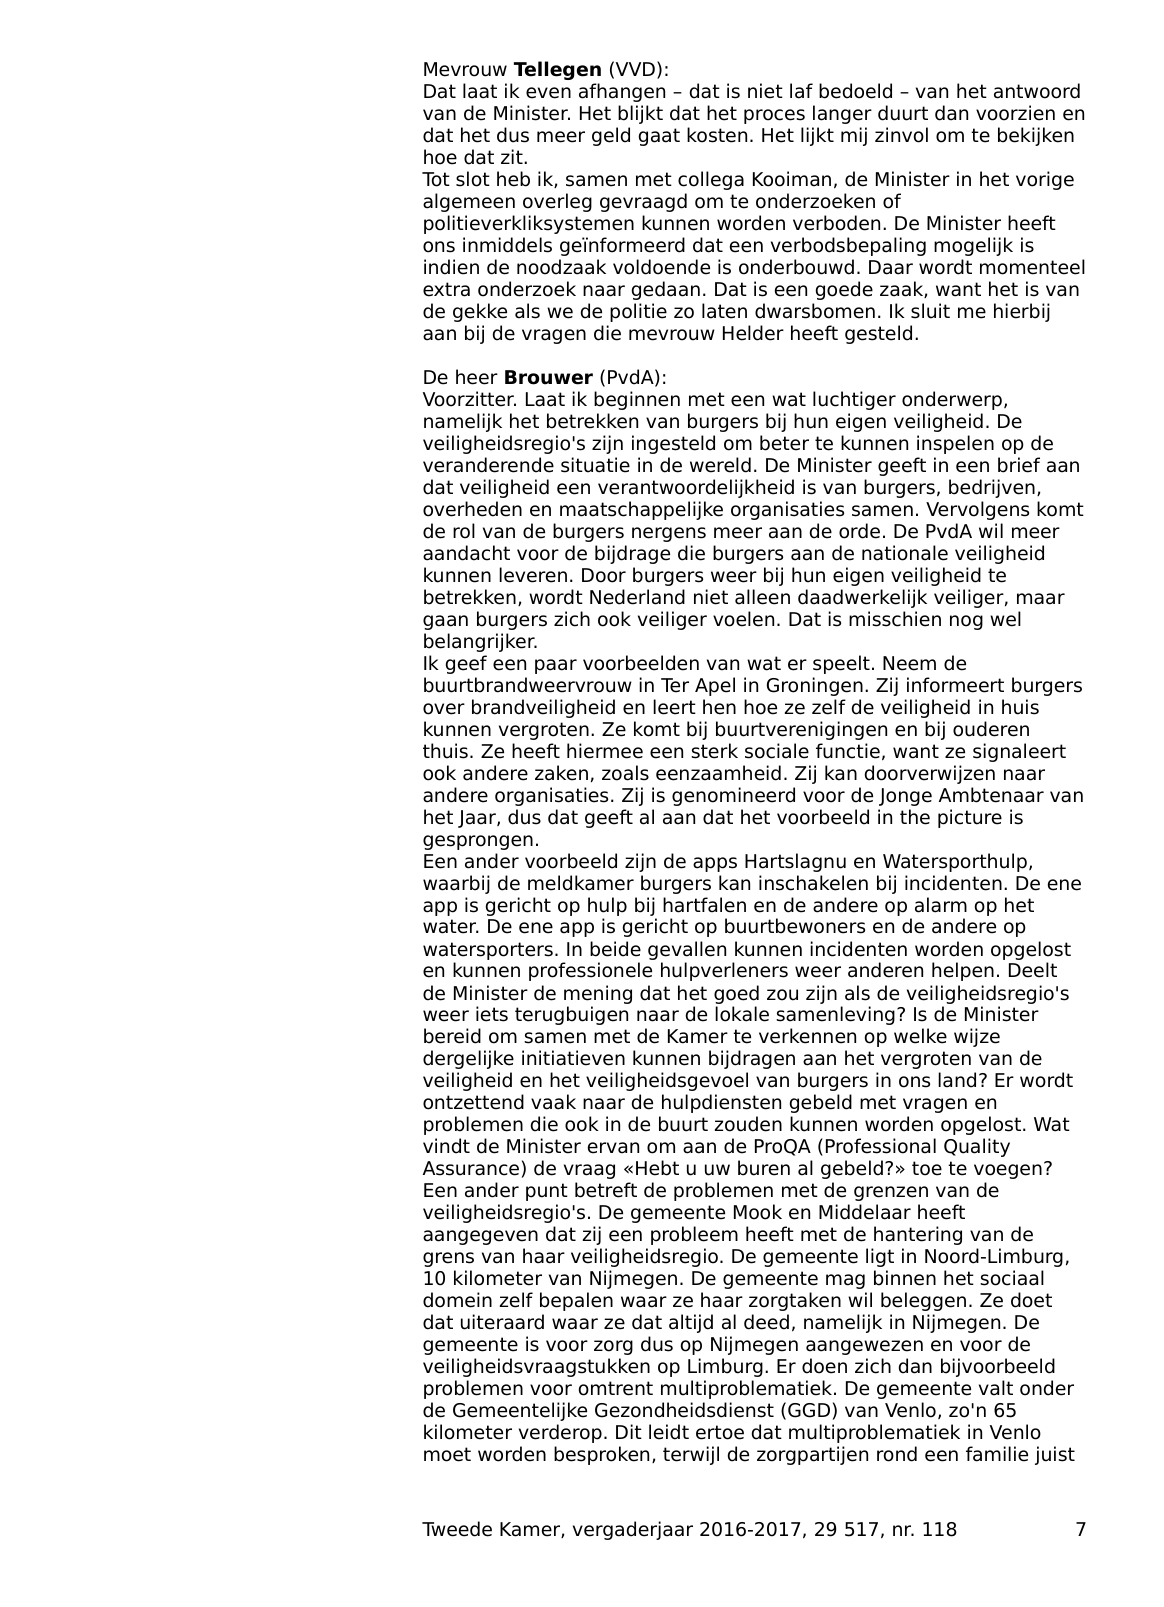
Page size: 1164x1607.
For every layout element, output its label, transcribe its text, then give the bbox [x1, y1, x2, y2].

text De heer Brouwer (PvdA): [422, 367, 1087, 389]
text Een ander punt betreft de problemen met de grenzen van de veiligheidsregio's. De gemeente Mook en Middelaar heeft aangegeven dat zij een probleem heeft met de hantering van de grens van haar veiligheidsregio. De gemeente ligt in Noord-Limburg, 10 kilometer van Nijmegen. De gemeente mag binnen het sociaal domein zelf bepalen waar ze haar zorgtaken wil beleggen. Ze doet dat uiteraard waar ze dat altijd al deed, namelijk in Nijmegen. De gemeente is voor zorg dus op Nijmegen aangewezen en voor de veiligheidsvraagstukken op Limburg. Er doen zich dan bijvoorbeeld problemen voor omtrent multiproblematiek. De gemeente valt onder de Gemeentelijke Gezondheidsdienst (GGD) van Venlo, zo'n 65 kilometer verderop. Dit leidt ertoe dat multiproblematiek in Venlo moet worden besproken, terwijl de zorgpartijen rond een familie juist [422, 1180, 1087, 1466]
text Ik geef een paar voorbeelden van wat er speelt. Neem de buurtbrandweervrouw in Ter Apel in Groningen. Zij informeert burgers over brandveiligheid en leert hen hoe ze zelf de veiligheid in huis kunnen vergroten. Ze komt bij buurtverenigingen en bij ouderen thuis. Ze heeft hiermee een sterk sociale functie, want ze signaleert ook andere zaken, zoals eenzaamheid. Zij kan doorverwijzen naar andere organisaties. Zij is genomineerd voor de Jonge Ambtenaar van het Jaar, dus dat geeft al aan dat het voorbeeld in the picture is gesprongen. [422, 653, 1087, 851]
text Een ander voorbeeld zijn de apps Hartslagnu en Watersporthulp, waarbij de meldkamer burgers kan inschakelen bij incidenten. De ene app is gericht op hulp bij hartfalen en de andere op alarm op het water. De ene app is gericht op buurtbewoners en de andere op watersporters. In beide gevallen kunnen incidenten worden opgelost en kunnen professionele hulpverleners weer anderen helpen. Deelt de Minister de mening dat het goed zou zijn als de veiligheidsregio's weer iets terugbuigen naar de lokale samenleving? Is de Minister bereid om samen met de Kamer te verkennen op welke wijze dergelijke initiatieven kunnen bijdragen aan het vergroten van de veiligheid en het veiligheidsgevoel van burgers in ons land? Er wordt ontzettend vaak naar de hulpdiensten gebeld met vragen en problemen die ook in de buurt zouden kunnen worden opgelost. Wat vindt de Minister ervan om aan de ProQA (Professional Quality Assurance) de vraag «Hebt u uw buren al gebeld?» toe te voegen? [422, 851, 1087, 1180]
text Tot slot heb ik, samen met collega Kooiman, de Minister in het vorige algemeen overleg gevraagd om te onderzoeken of politieverkliksystemen kunnen worden verboden. De Minister heeft ons inmiddels geïnformeerd dat een verbodsbepaling mogelijk is indien de noodzaak voldoende is onderbouwd. Daar wordt momenteel extra onderzoek naar gedaan. Dat is een goede zaak, want het is van de gekke als we de politie zo laten dwarsbomen. Ik sluit me hierbij aan bij de vragen die mevrouw Helder heeft gesteld. [422, 169, 1087, 345]
text Mevrouw Tellegen (VVD): [422, 59, 1087, 81]
text Voorzitter. Laat ik beginnen met een wat luchtiger onderwerp, namelijk het betrekken van burgers bij hun eigen veiligheid. De veiligheidsregio's zijn ingesteld om beter te kunnen inspelen op de veranderende situatie in de wereld. De Minister geeft in een brief aan dat veiligheid een verantwoordelijkheid is van burgers, bedrijven, overheden en maatschappelijke organisaties samen. Vervolgens komt de rol van de burgers nergens meer aan de orde. De PvdA wil meer aandacht voor de bijdrage die burgers aan de nationale veiligheid kunnen leveren. Door burgers weer bij hun eigen veiligheid te betrekken, wordt Nederland niet alleen daadwerkelijk veiliger, maar gaan burgers zich ook veiliger voelen. Dat is misschien nog wel belangrijker. [422, 389, 1087, 653]
text Dat laat ik even afhangen – dat is niet laf bedoeld – van het antwoord van de Minister. Het blijkt dat het proces langer duurt dan voorzien en dat het dus meer geld gaat kosten. Het lijkt mij zinvol om te bekijken hoe dat zit. [422, 81, 1087, 169]
